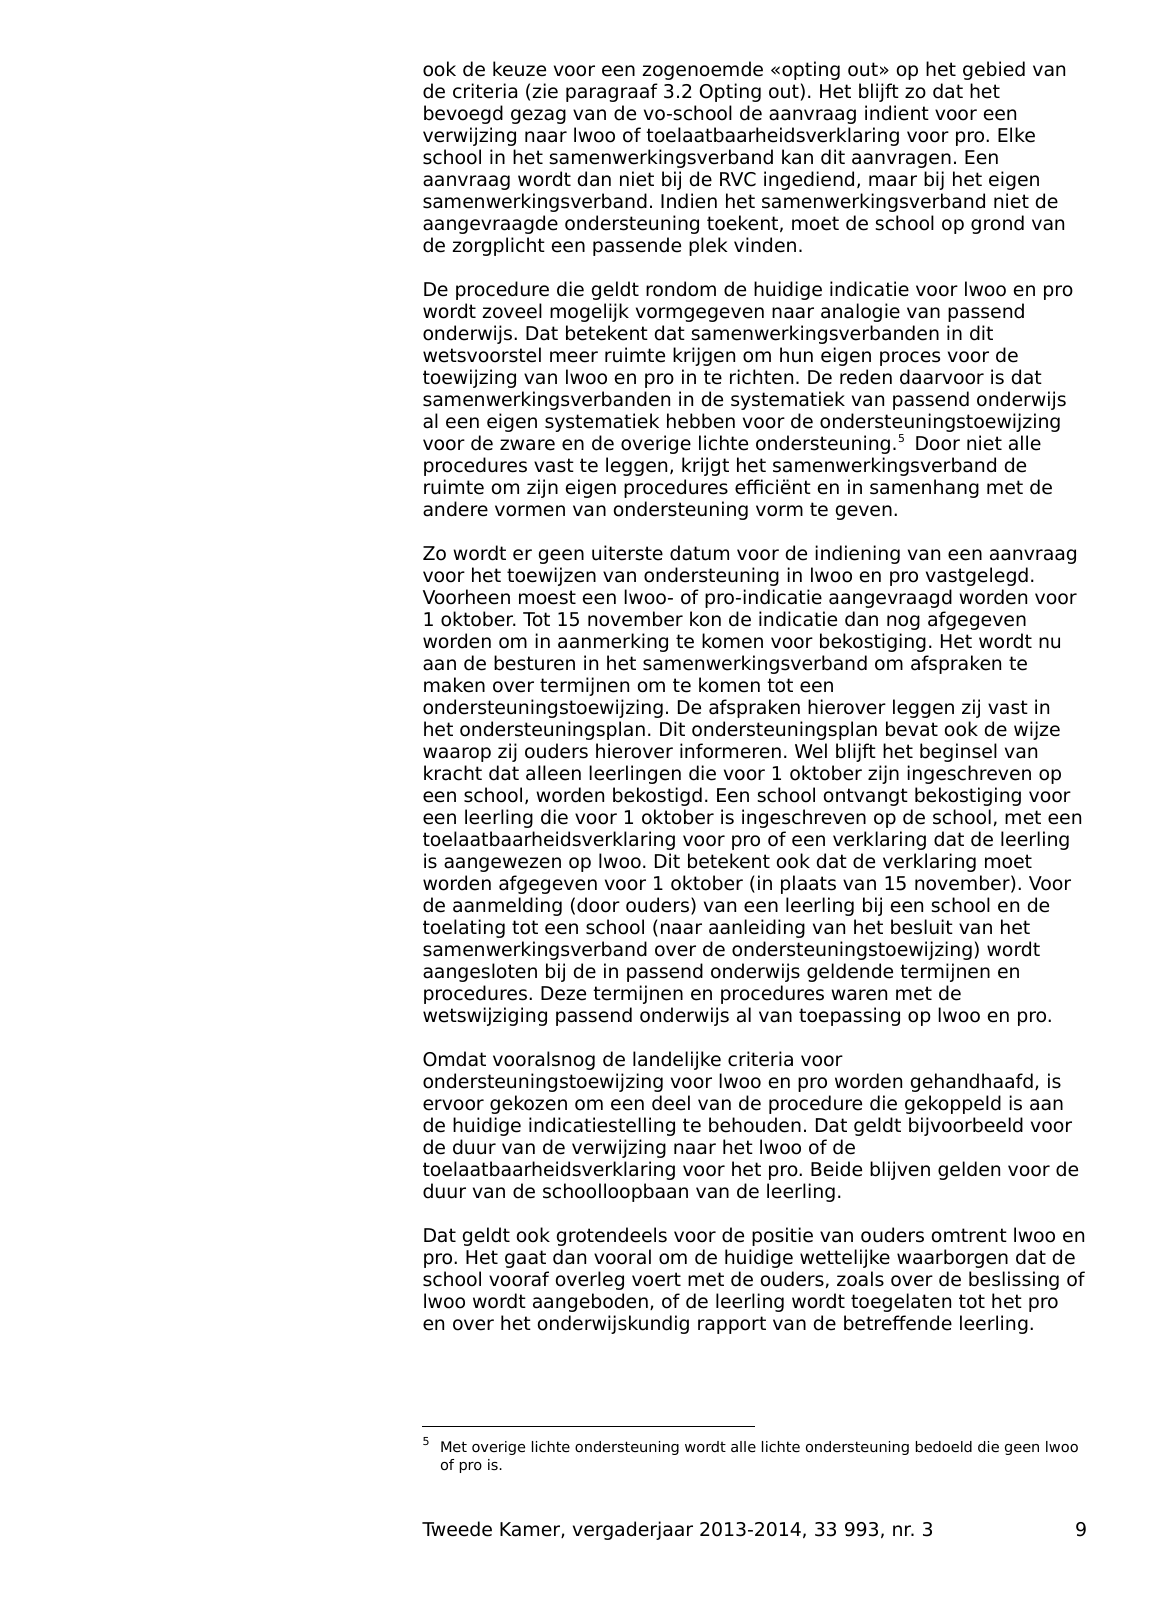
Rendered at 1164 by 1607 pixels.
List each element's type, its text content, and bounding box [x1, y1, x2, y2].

text De procedure die geldt rondom de huidige indicatie voor lwoo en pro wordt zoveel mogelijk vormgegeven naar analogie van passend onderwijs. Dat betekent dat samenwerkingsverbanden in dit wetsvoorstel meer ruimte krijgen om hun eigen proces voor de toewijzing van lwoo en pro in te richten. De reden daarvoor is dat samenwerkingsverbanden in de systematiek van passend onderwijs al een eigen systematiek hebben voor de ondersteuningstoewijzing voor de zware en de overige lichte ondersteuning. Door niet alle procedures vast te leggen, krijgt het samenwerkingsverband de ruimte om zijn eigen procedures efficiënt en in samenhang met de andere vormen van ondersteuning vorm te geven. [422, 279, 1087, 521]
text Zo wordt er geen uiterste datum voor de indiening van een aanvraag voor het toewijzen van ondersteuning in lwoo en pro vastgelegd. Voorheen moest een lwoo- of pro-indicatie aangevraagd worden voor 1 oktober. Tot 15 november kon de indicatie dan nog afgegeven worden om in aanmerking te komen voor bekostiging. Het wordt nu aan de besturen in het samenwerkingsverband om afspraken te maken over termijnen om te komen tot een ondersteuningstoewijzing. De afspraken hierover leggen zij vast in het ondersteuningsplan. Dit ondersteuningsplan bevat ook de wijze waarop zij ouders hierover informeren. Wel blijft het beginsel van kracht dat alleen leerlingen die voor 1 oktober zijn ingeschreven op een school, worden bekostigd. Een school ontvangt bekostiging voor een leerling die voor 1 oktober is ingeschreven op de school, met een toelaatbaarheidsverklaring voor pro of een verklaring dat de leerling is aangewezen op lwoo. Dit betekent ook dat de verklaring moet worden afgegeven voor 1 oktober (in plaats van 15 november). Voor de aanmelding (door ouders) van een leerling bij een school en de toelating tot een school (naar aanleiding van het besluit van het samenwerkingsverband over de ondersteuningstoewijzing) wordt aangesloten bij de in passend onderwijs geldende termijnen en procedures. Deze termijnen en procedures waren met de wetswijziging passend onderwijs al van toepassing op lwoo en pro. [422, 543, 1087, 1027]
text ook de keuze voor een zogenoemde «opting out» op het gebied van de criteria (zie paragraaf 3.2 Opting out). Het blijft zo dat het bevoegd gezag van de vo-school de aanvraag indient voor een verwijzing naar lwoo of toelaatbaarheidsverklaring voor pro. Elke school in het samenwerkingsverband kan dit aanvragen. Een aanvraag wordt dan niet bij de RVC ingediend, maar bij het eigen samenwerkingsverband. Indien het samenwerkingsverband niet de aangevraagde ondersteuning toekent, moet de school op grond van de zorgplicht een passende plek vinden. [422, 59, 1087, 257]
text Omdat vooralsnog de landelijke criteria voor ondersteuningstoewijzing voor lwoo en pro worden gehandhaafd, is ervoor gekozen om een deel van de procedure die gekoppeld is aan de huidige indicatiestelling te behouden. Dat geldt bijvoorbeeld voor de duur van de verwijzing naar het lwoo of de toelaatbaarheidsverklaring voor het pro. Beide blijven gelden voor de duur van de schoolloopbaan van de leerling. [422, 1049, 1087, 1203]
text Dat geldt ook grotendeels voor de positie van ouders omtrent lwoo en pro. Het gaat dan vooral om de huidige wettelijke waarborgen dat de school vooraf overleg voert met de ouders, zoals over de beslissing of lwoo wordt aangeboden, of de leerling wordt toegelaten tot het pro en over het onderwijskundig rapport van de betreffende leerling. [422, 1225, 1087, 1335]
text Met overige lichte ondersteuning wordt alle lichte ondersteuning bedoeld die geen lwoo of pro is. [422, 1435, 1087, 1474]
